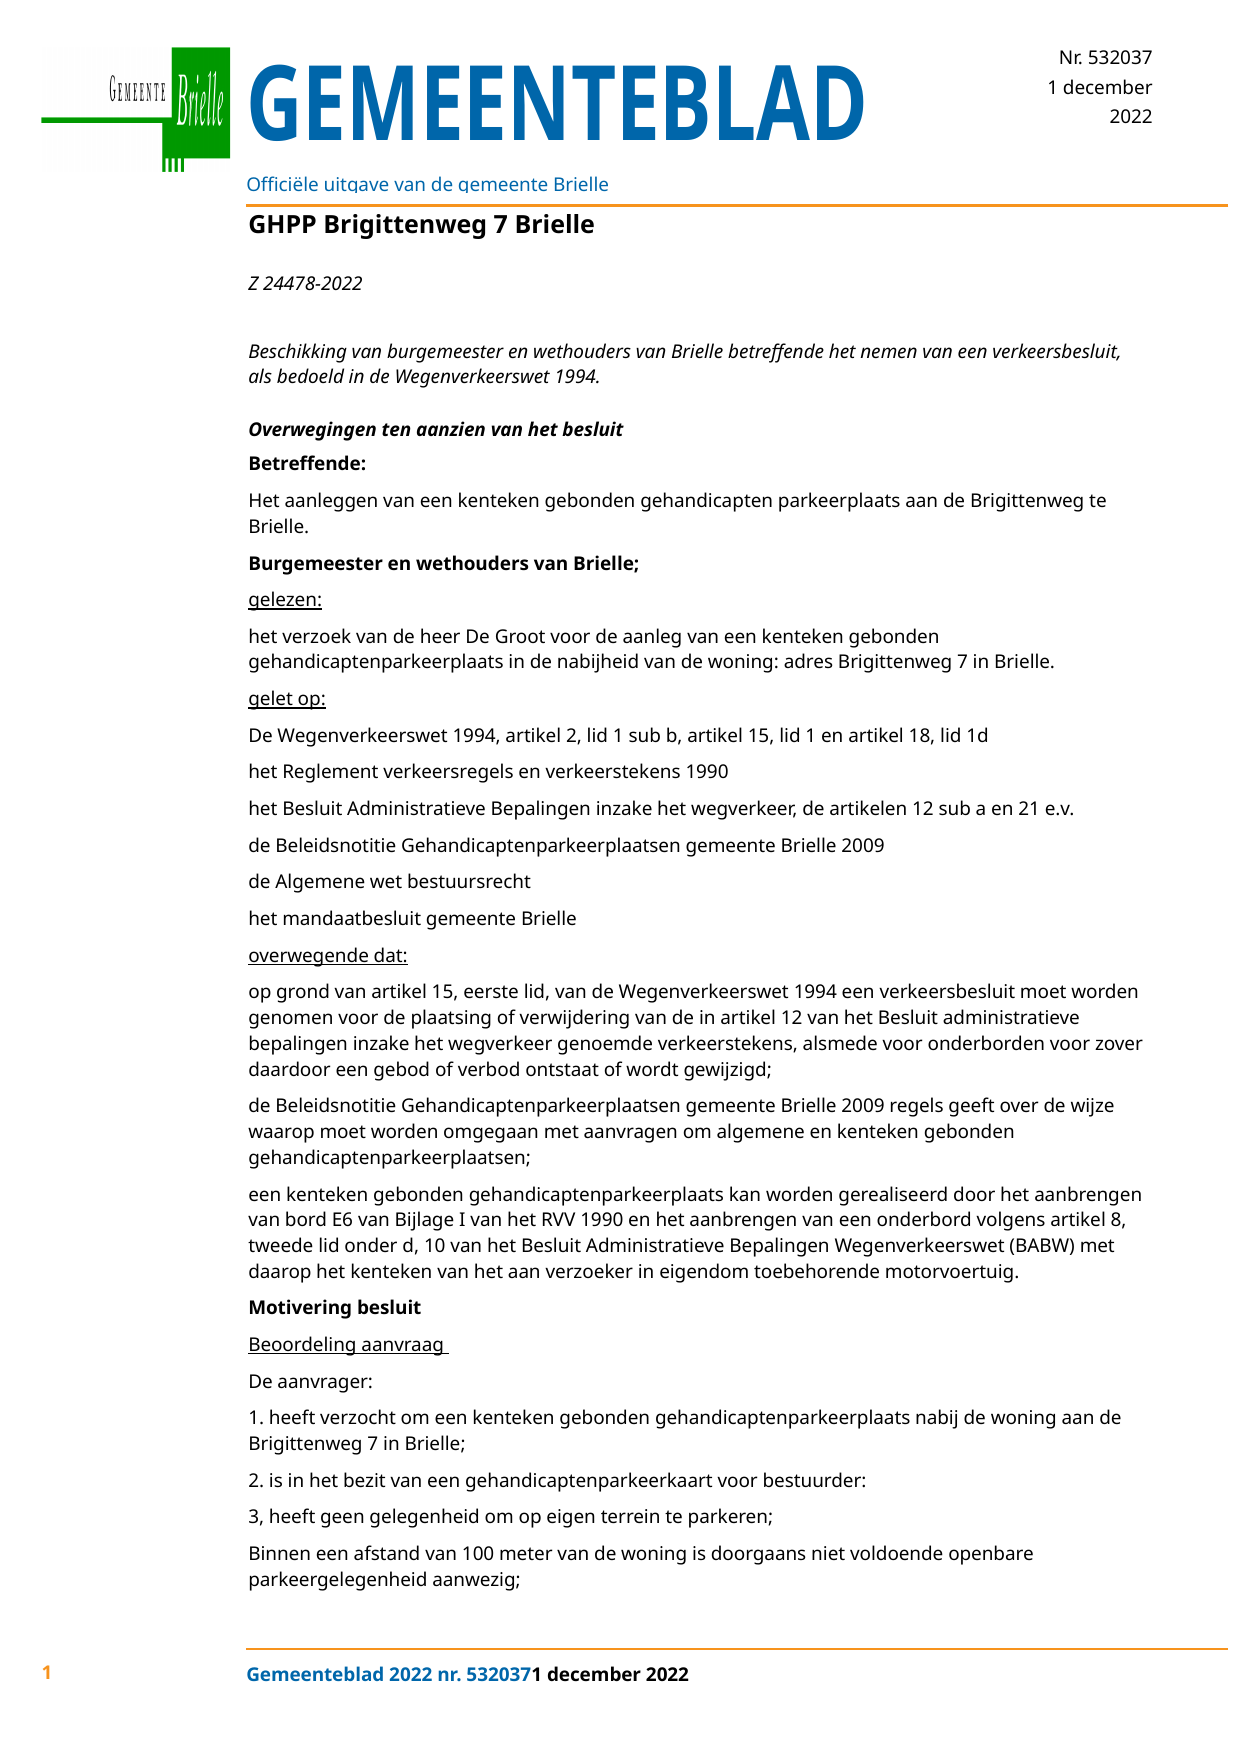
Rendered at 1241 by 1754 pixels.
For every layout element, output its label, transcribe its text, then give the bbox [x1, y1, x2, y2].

text het Besluit Administratieve Bepalingen inzake het wegverkeer, de artikelen 12 sub a en 21 e.v. [248, 795, 1152, 821]
text de Beleidsnotitie Gehandicaptenparkeerplaatsen gemeente Brielle 2009 [248, 832, 1152, 858]
text Het aanleggen van een kenteken gebonden gehandicapten parkeerplaats aan de Brigittenweg te Brielle. [248, 487, 1152, 539]
picture [41, 47, 231, 172]
text 3, heeft geen gelegenheid om op eigen terrein te parkeren; [248, 1504, 1152, 1529]
text Binnen een afstand van 100 meter van de woning is doorgaans niet voldoende openbare parkeergelegenheid aanwezig; [248, 1540, 1152, 1592]
text een kenteken gebonden gehandicaptenparkeerplaats kan worden gerealiseerd door het aanbrengen van bord E6 van Bijlage I van het RVV 1990 en het aanbrengen van een onderbord volgens artikel 8, tweede lid onder d, 10 van het Besluit Administratieve Bepalingen Wegenverkeerswet (BABW) met daarop het kenteken van het aan verzoeker in eigendom toebehorende motorvoertuig. [248, 1181, 1152, 1284]
text het Reglement verkeersregels en verkeerstekens 1990 [248, 759, 1152, 784]
text op grond van artikel 15, eerste lid, van de Wegenverkeerswet 1994 een verkeersbesluit moet worden genomen voor de plaatsing of verwijdering van de in artikel 12 van het Besluit administratieve bepalingen inzake het wegverkeer genoemde verkeerstekens, alsmede voor onderborden voor zover daardoor een gebod of verbod ontstaat of wordt gewijzigd; [248, 979, 1152, 1082]
text GHPP Brigittenweg 7 Brielle [248, 207, 1152, 241]
text Burgemeester en wethouders van Brielle; [248, 550, 1152, 575]
text Betreffende: [248, 451, 1152, 476]
text Beschikking van burgemeester en wethouders van Brielle betreffende het nemen van een verkeersbesluit, als bedoeld in de Wegenverkeerswet 1994. [248, 338, 1152, 389]
text Motivering besluit [248, 1294, 1152, 1320]
text 2. is in het bezit van een gehandicaptenparkeerkaart voor bestuurder: [248, 1467, 1152, 1493]
text de Beleidsnotitie Gehandicaptenparkeerplaatsen gemeente Brielle 2009 regels geeft over de wijze waarop moet worden omgegaan met aanvragen om algemene en kenteken gebonden gehandicaptenparkeerplaatsen; [248, 1093, 1152, 1170]
text het verzoek van de heer De Groot voor de aanleg van een kenteken gebonden gehandicaptenparkeerplaats in de nabijheid van de woning: adres Brigittenweg 7 in Brielle. [248, 623, 1152, 674]
text 1. heeft verzocht om een kenteken gebonden gehandicaptenparkeerplaats nabij de woning aan de Brigittenweg 7 in Brielle; [248, 1404, 1152, 1456]
text gelet op: [248, 685, 1152, 711]
text het mandaatbesluit gemeente Brielle [248, 905, 1152, 931]
text Overwegingen ten aanzien van het besluit [248, 417, 1152, 442]
text Z 24478-2022 [248, 270, 1152, 296]
text de Algemene wet bestuursrecht [248, 869, 1152, 894]
text De Wegenverkeerswet 1994, artikel 2, lid 1 sub b, artikel 15, lid 1 en artikel 18, lid 1d [248, 722, 1152, 748]
text overwegende dat: [248, 942, 1152, 968]
text Beoordeling aanvraag [248, 1331, 1152, 1357]
text gelezen: [248, 586, 1152, 612]
text De aanvrager: [248, 1368, 1152, 1394]
